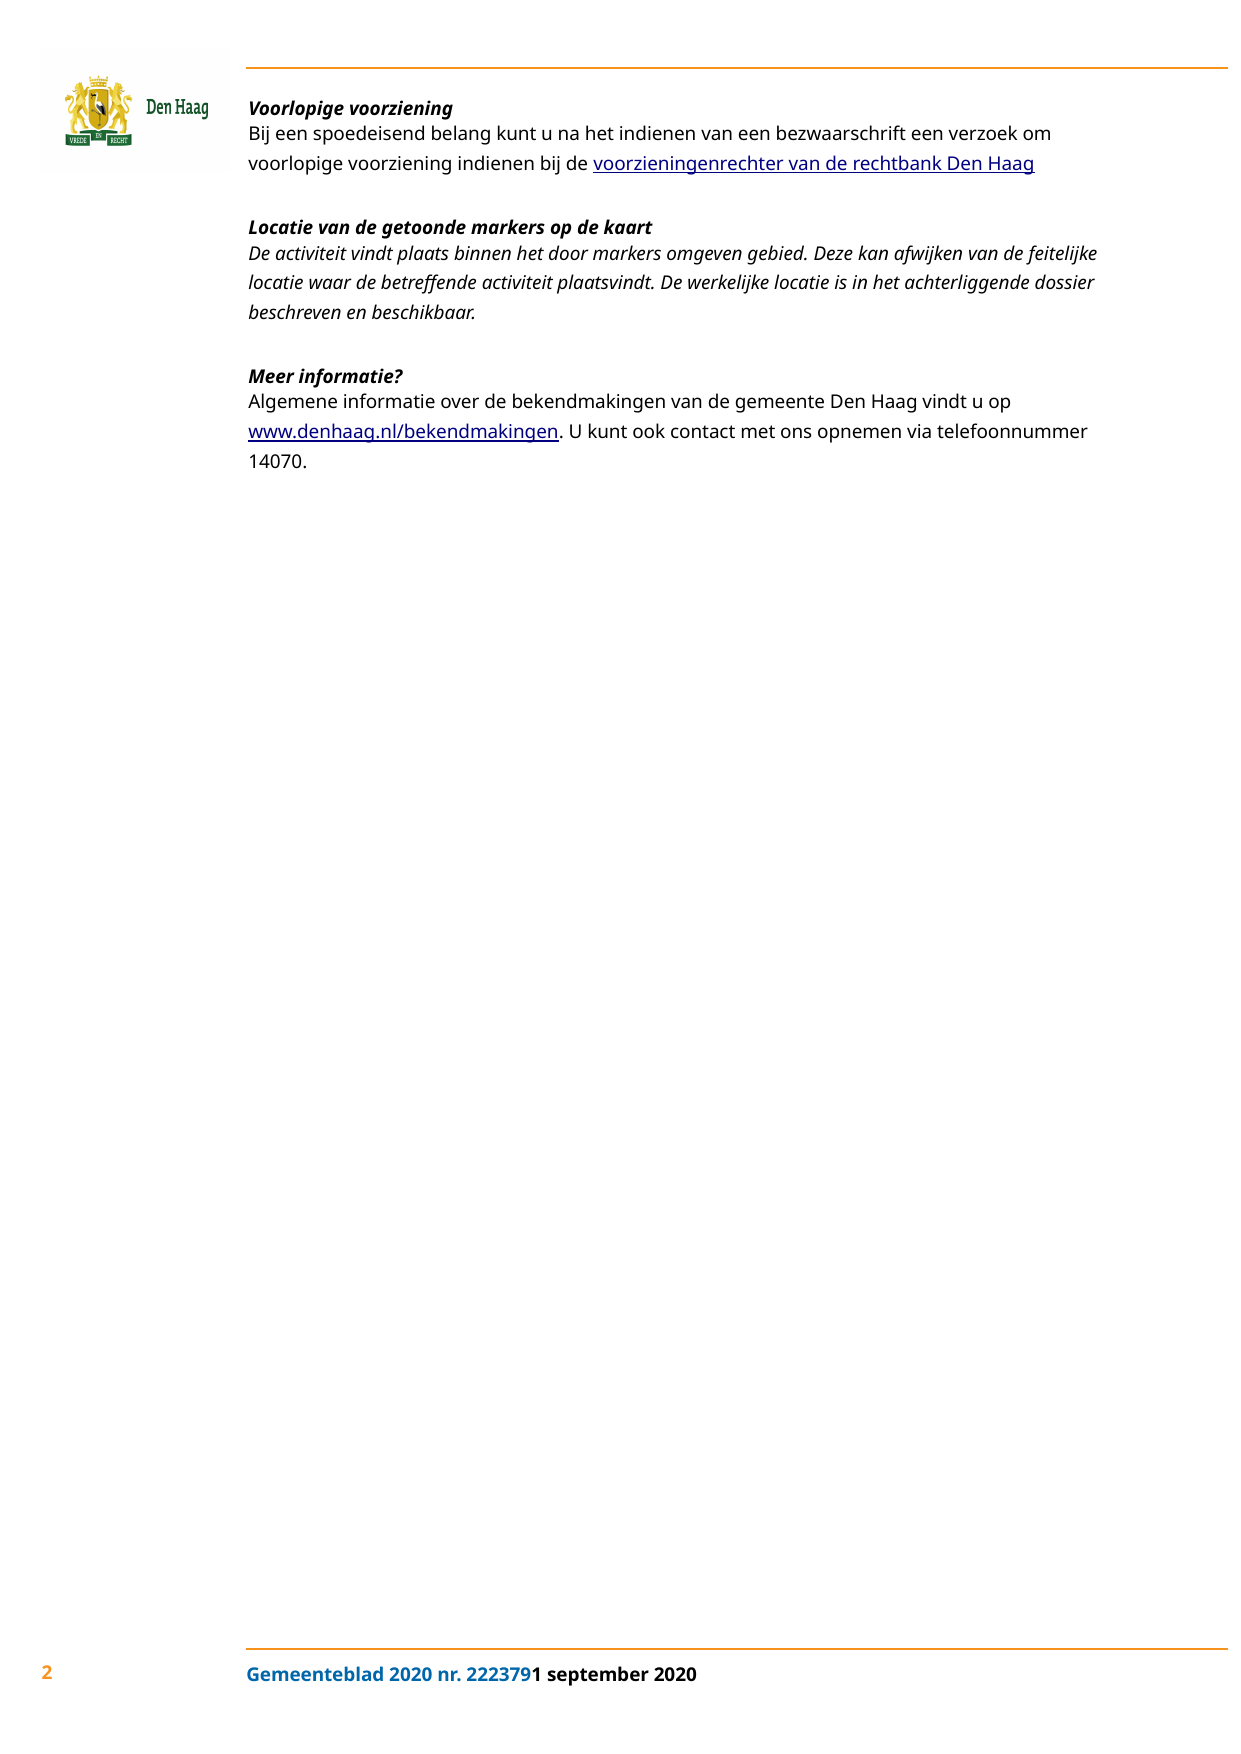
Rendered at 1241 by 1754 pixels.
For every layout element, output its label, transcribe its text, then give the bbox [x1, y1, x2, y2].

text Locatie van de getoonde markers op de kaart [248, 214, 1152, 240]
text Algemene informatie over de bekendmakingen van de gemeente Den Haag vindt u op www.denhaag.nl/bekendmakingen. U kunt ook contact met ons opnemen via telefoonnummer 14070. [248, 389, 1152, 473]
text Voorlopige voorziening [248, 95, 1152, 121]
text Bij een spoedeisend belang kunt u na het indienen van een bezwaarschrift een verzoek om voorlopige voorziening indienen bij de voorzieningenrechter van de rechtbank Den Haag [248, 121, 1152, 176]
picture [41, 47, 231, 172]
text De activiteit vindt plaats binnen het door markers omgeven gebied. Deze kan afwijken van de feitelijke locatie waar de betreffende activiteit plaatsvindt. De werkelijke locatie is in het achterliggende dossier beschreven en beschikbaar. [248, 240, 1152, 325]
text Meer informatie? [248, 363, 1152, 389]
